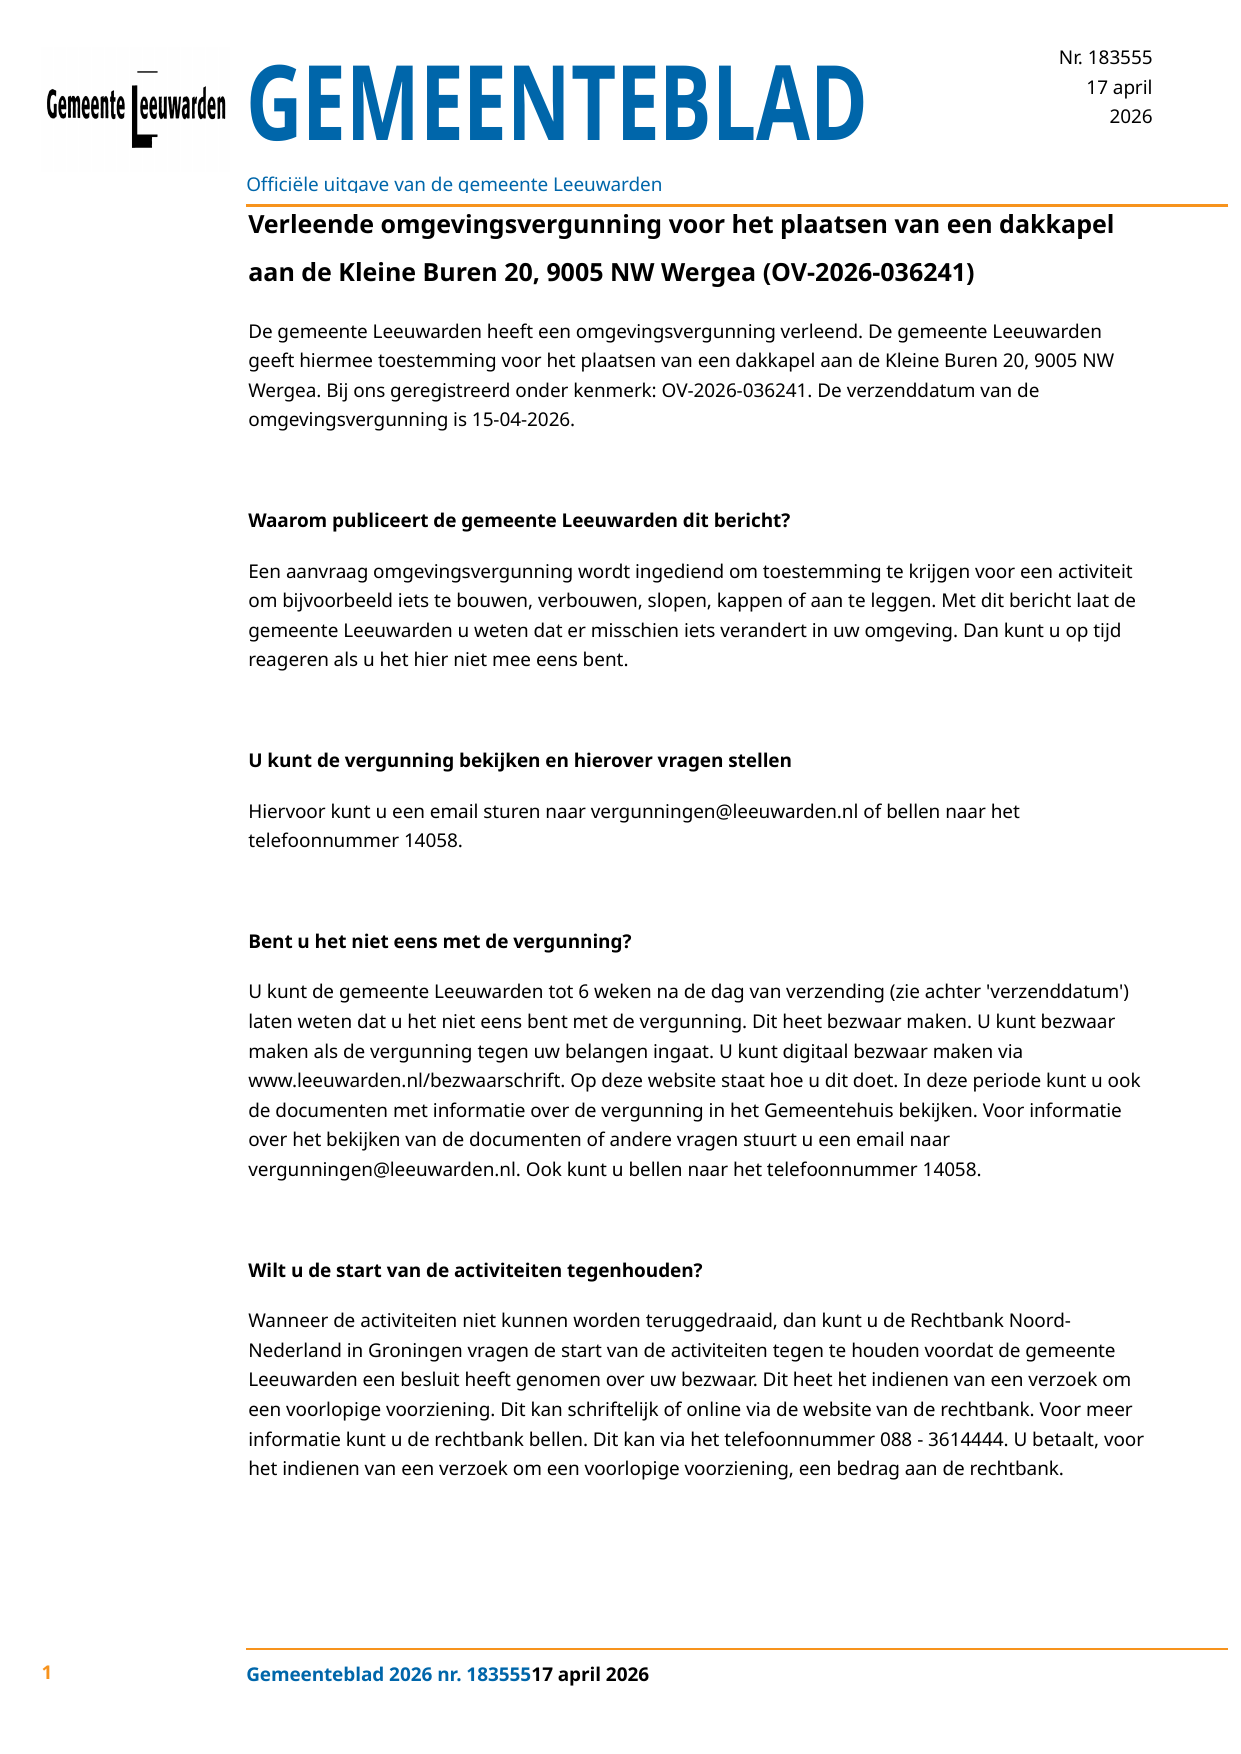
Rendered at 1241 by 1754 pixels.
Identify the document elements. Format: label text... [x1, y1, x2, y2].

text Wanneer de activiteiten niet kunnen worden teruggedraaid, dan kunt u de Rechtbank Noord-Nederland in Groningen vragen de start van de activiteiten tegen te houden voordat de gemeente Leeuwarden een besluit heeft genomen over uw bezwaar. Dit heet het indienen van een verzoek om een voorlopige voorziening. Dit kan schriftelijk of online via de website van de rechtbank. Voor meer informatie kunt u de rechtbank bellen. Dit kan via het telefoonnummer 088 - 3614444. U betaalt, voor het indienen van een verzoek om een voorlopige voorziening, een bedrag aan de rechtbank. [248, 1307, 1152, 1481]
text Bent u het niet eens met de vergunning? [248, 928, 1152, 954]
picture [41, 47, 231, 172]
text Waarom publiceert de gemeente Leeuwarden dit bericht? [248, 507, 1152, 533]
text Hiervoor kunt u een email sturen naar vergunningen@leeuwarden.nl of bellen naar het telefoonnummer 14058. [248, 798, 1152, 853]
text Wilt u de start van de activiteiten tegenhouden? [248, 1257, 1152, 1283]
text De gemeente Leeuwarden heeft een omgevingsvergunning verleend. De gemeente Leeuwarden geeft hiermee toestemming voor het plaatsen van een dakkapel aan de Kleine Buren 20, 9005 NW Wergea. Bij ons geregistreerd onder kenmerk: OV-2026-036241. De verzenddatum van de omgevingsvergunning is 15-04-2026. [248, 318, 1152, 432]
text Verleende omgevingsvergunning voor het plaatsen van een dakkapel aan de Kleine Buren 20, 9005 NW Wergea (OV-2026-036241) [248, 207, 1152, 288]
text U kunt de vergunning bekijken en hierover vragen stellen [248, 747, 1152, 773]
text U kunt de gemeente Leeuwarden tot 6 weken na de dag van verzending (zie achter 'verzenddatum') laten weten dat u het niet eens bent met de vergunning. Dit heet bezwaar maken. U kunt bezwaar maken als de vergunning tegen uw belangen ingaat. U kunt digitaal bezwaar maken via www.leeuwarden.nl/bezwaarschrift. Op deze website staat hoe u dit doet. In deze periode kunt u ook de documenten met informatie over de vergunning in het Gemeentehuis bekijken. Voor informatie over het bekijken van de documenten of andere vragen stuurt u een email naar vergunningen@leeuwarden.nl. Ook kunt u bellen naar het telefoonnummer 14058. [248, 979, 1152, 1182]
text Een aanvraag omgevingsvergunning wordt ingediend om toestemming te krijgen voor een activiteit om bijvoorbeeld iets te bouwen, verbouwen, slopen, kappen of aan te leggen. Met dit bericht laat de gemeente Leeuwarden u weten dat er misschien iets verandert in uw omgeving. Dan kunt u op tijd reageren als u het hier niet mee eens bent. [248, 558, 1152, 672]
